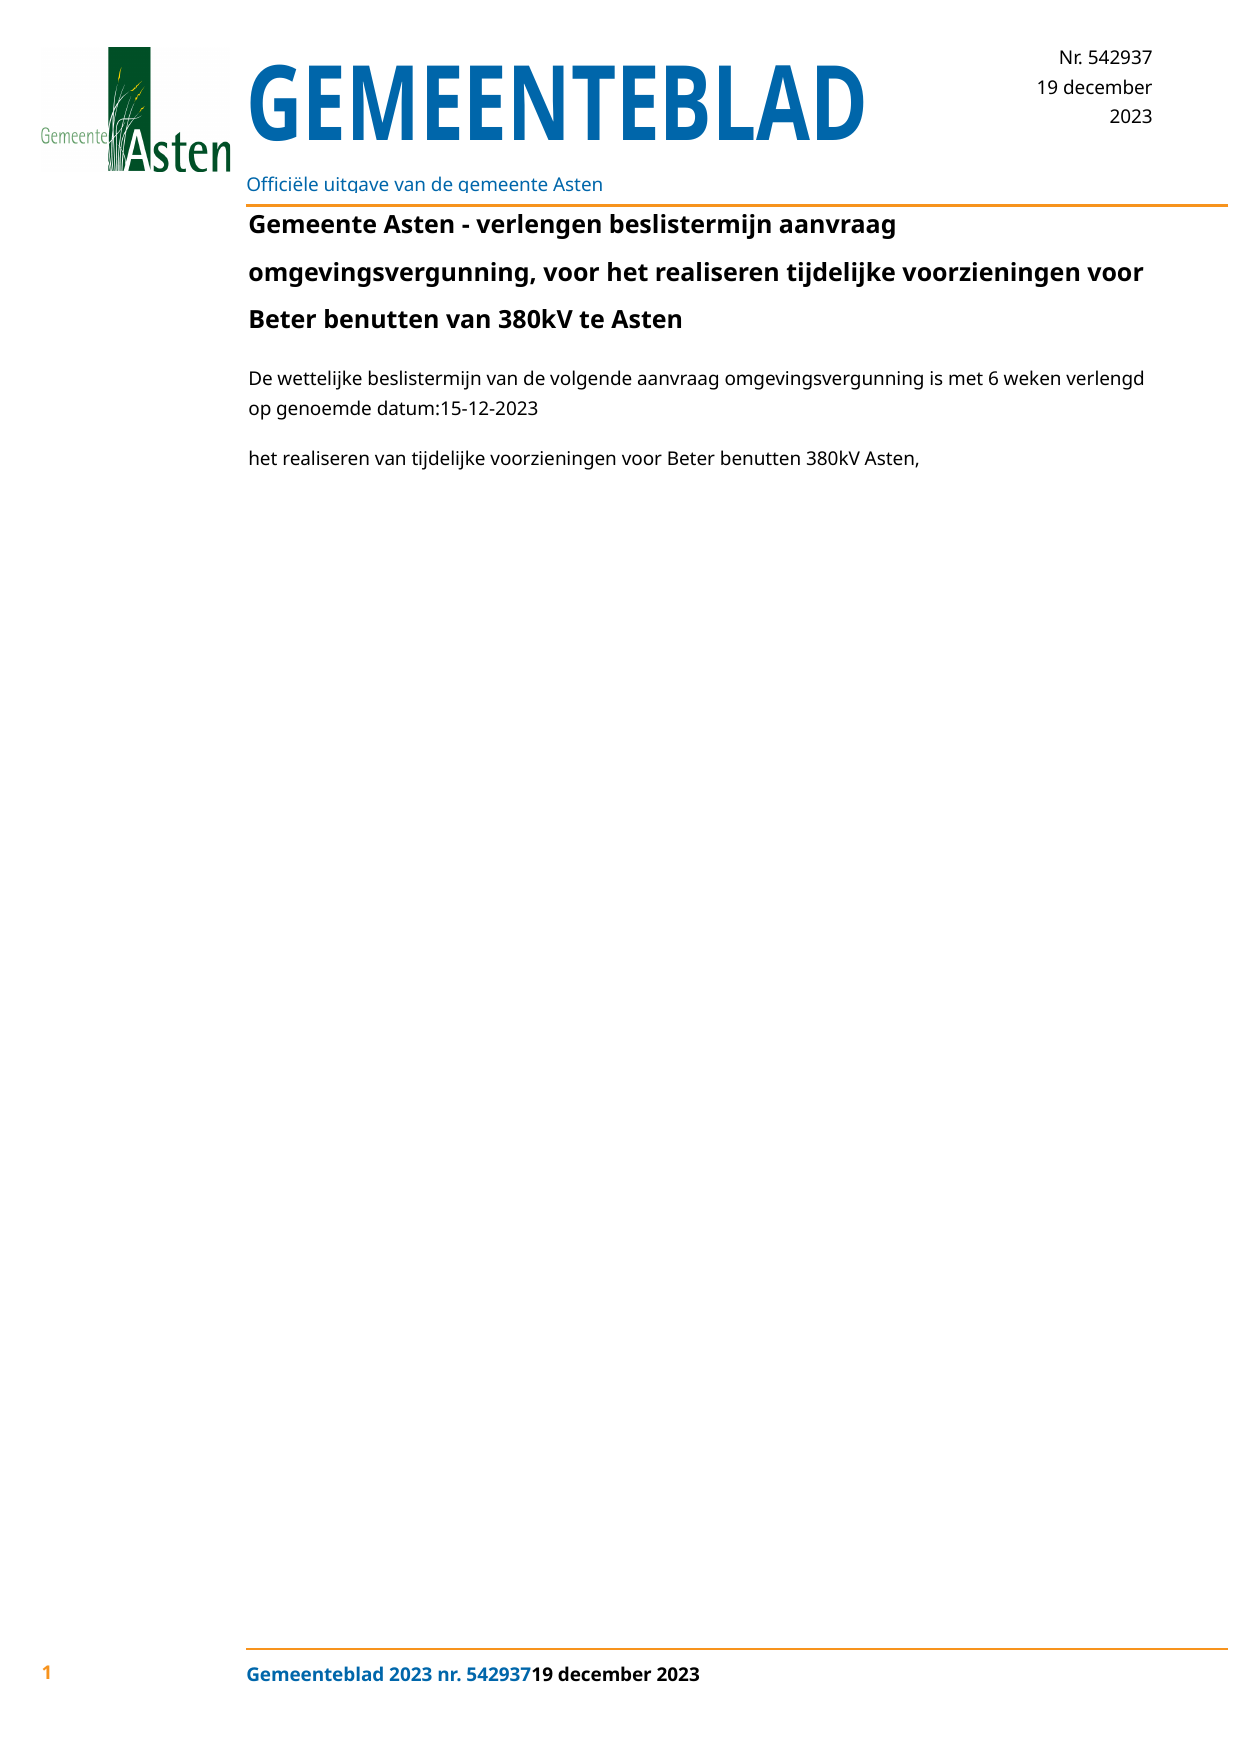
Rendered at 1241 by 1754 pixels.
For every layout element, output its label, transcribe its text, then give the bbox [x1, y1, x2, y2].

text het realiseren van tijdelijke voorzieningen voor Beter benutten 380kV Asten, [248, 446, 1152, 471]
text De wettelijke beslistermijn van de volgende aanvraag omgevingsvergunning is met 6 weken verlengd op genoemde datum:15-12-2023 [248, 366, 1152, 421]
picture [41, 47, 231, 172]
text Gemeente Asten - verlengen beslistermijn aanvraag omgevingsvergunning, voor het realiseren tijdelijke voorzieningen voor Beter benutten van 380kV te Asten [248, 207, 1152, 336]
